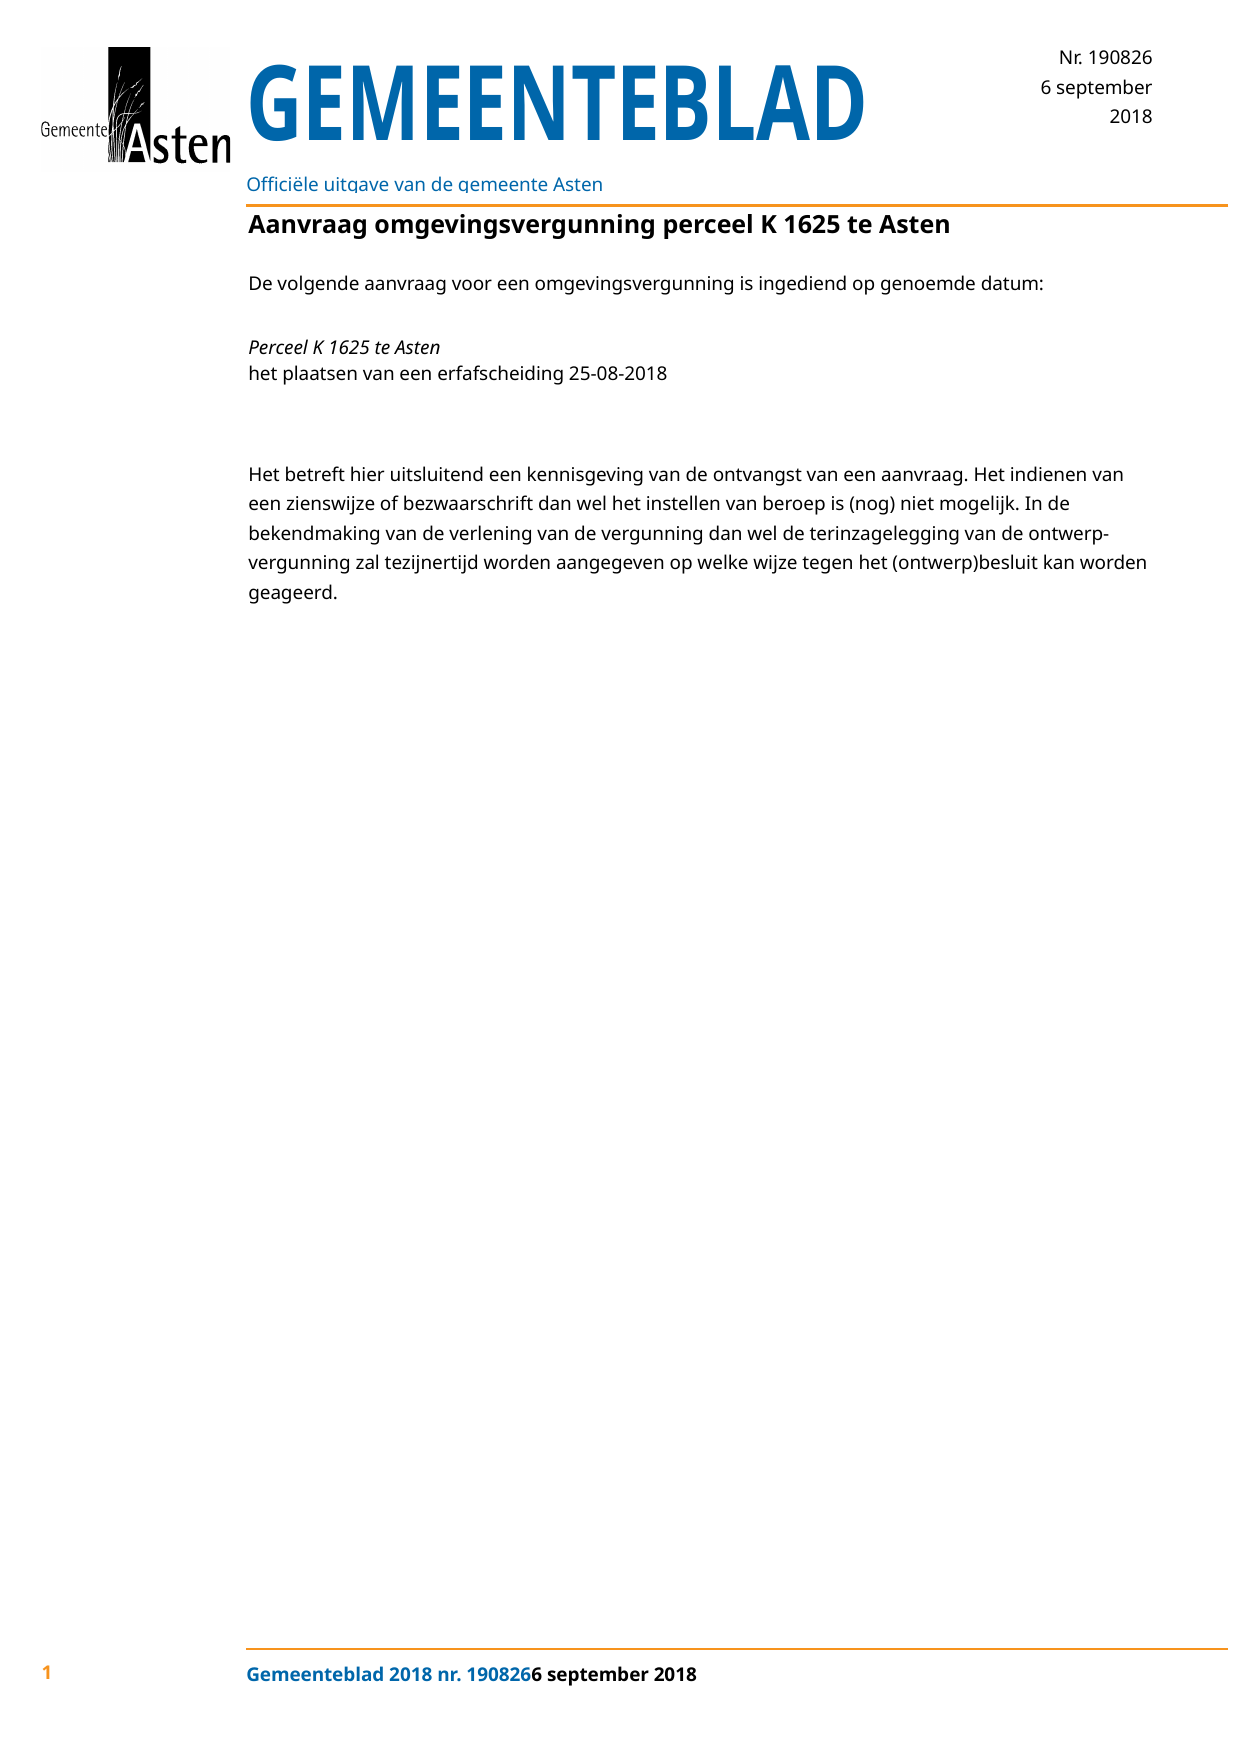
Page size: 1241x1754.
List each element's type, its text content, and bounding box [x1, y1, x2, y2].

text het plaatsen van een erfafscheiding 25-08-2018 [248, 360, 1152, 386]
text De volgende aanvraag voor een omgevingsvergunning is ingediend op genoemde datum: [248, 270, 1152, 296]
text Het betreft hier uitsluitend een kennisgeving van de ontvangst van een aanvraag. Het indienen van een zienswijze of bezwaarschrift dan wel het instellen van beroep is (nog) niet mogelijk. In de bekendmaking van de verlening van de vergunning dan wel de terinzagelegging van de ontwerp-vergunning zal tezijnertijd worden aangegeven op welke wijze tegen het (ontwerp)besluit kan worden geageerd. [248, 461, 1152, 605]
text Perceel K 1625 te Asten [248, 334, 1152, 360]
picture [41, 47, 231, 172]
text Aanvraag omgevingsvergunning perceel K 1625 te Asten [248, 207, 1152, 241]
